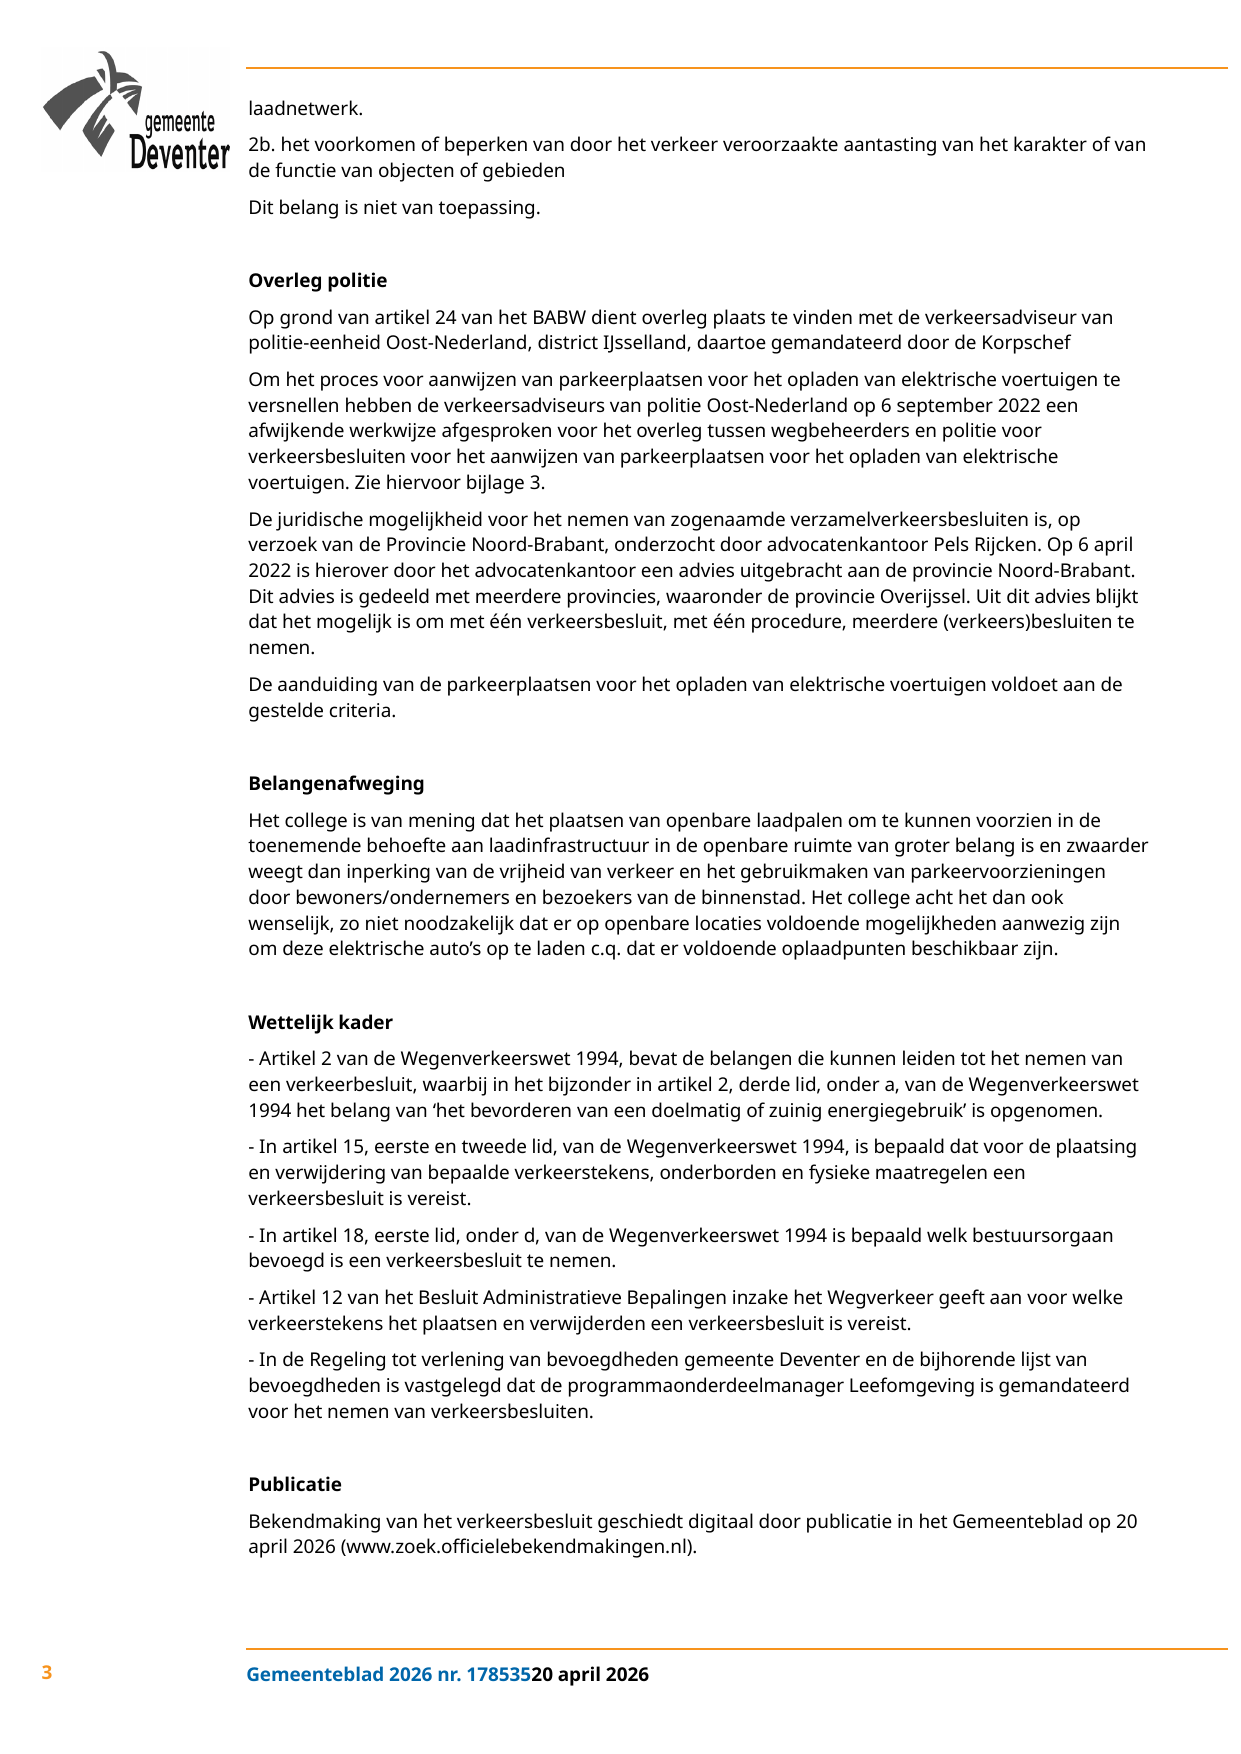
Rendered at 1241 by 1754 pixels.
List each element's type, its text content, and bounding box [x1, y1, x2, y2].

text - In artikel 15, eerste en tweede lid, van de Wegenverkeerswet 1994, is bepaald dat voor de plaatsing en verwijdering van bepaalde verkeerstekens, onderborden en fysieke maatregelen een verkeersbesluit is vereist. [248, 1134, 1152, 1211]
text Belangenafweging [248, 770, 1152, 796]
text Dit belang is niet van toepassing. [248, 194, 1152, 219]
text De juridische mogelijkheid voor het nemen van zogenaamde verzamelverkeersbesluiten is, op verzoek van de Provincie Noord-Brabant, onderzocht door advocatenkantoor Pels Rijcken. Op 6 april 2022 is hierover door het advocatenkantoor een advies uitgebracht aan de provincie Noord-Brabant. Dit advies is gedeeld met meerdere provincies, waaronder de provincie Overijssel. Uit dit advies blijkt dat het mogelijk is om met één verkeersbesluit, met één procedure, meerdere (verkeers)besluiten te nemen. [248, 506, 1152, 660]
text - Artikel 2 van de Wegenverkeerswet 1994, bevat de belangen die kunnen leiden tot het nemen van een verkeerbesluit, waarbij in het bijzonder in artikel 2, derde lid, onder a, van de Wegenverkeerswet 1994 het belang van ‘het bevorderen van een doelmatig of zuinig energiegebruik’ is opgenomen. [248, 1046, 1152, 1123]
text 2b. het voorkomen of beperken van door het verkeer veroorzaakte aantasting van het karakter of van de functie van objecten of gebieden [248, 131, 1152, 183]
text Bekendmaking van het verkeersbesluit geschiedt digitaal door publicatie in het Gemeenteblad op 20 april 2026 (www.zoek.officielebekendmakingen.nl). [248, 1508, 1152, 1559]
text - In de Regeling tot verlening van bevoegdheden gemeente Deventer en de bijhorende lijst van bevoegdheden is vastgelegd dat de programmaonderdeelmanager Leefomgeving is gemandateerd voor het nemen van verkeersbesluiten. [248, 1347, 1152, 1424]
text Op grond van artikel 24 van het BABW dient overleg plaats te vinden met de verkeersadviseur van politie-eenheid Oost-Nederland, district IJsselland, daartoe gemandateerd door de Korpschef [248, 304, 1152, 355]
picture [41, 47, 231, 172]
text Om het proces voor aanwijzen van parkeerplaatsen voor het opladen van elektrische voertuigen te versnellen hebben de verkeersadviseurs van politie Oost-Nederland op 6 september 2022 een afwijkende werkwijze afgesproken voor het overleg tussen wegbeheerders en politie voor verkeersbesluiten voor het aanwijzen van parkeerplaatsen voor het opladen van elektrische voertuigen. Zie hiervoor bijlage 3. [248, 366, 1152, 495]
text - In artikel 18, eerste lid, onder d, van de Wegenverkeerswet 1994 is bepaald welk bestuursorgaan bevoegd is een verkeersbesluit te nemen. [248, 1222, 1152, 1273]
text Wettelijk kader [248, 1009, 1152, 1034]
text Overleg politie [248, 267, 1152, 293]
text Publicatie [248, 1471, 1152, 1497]
text laadnetwerk. [248, 95, 1152, 121]
text - Artikel 12 van het Besluit Administratieve Bepalingen inzake het Wegverkeer geeft aan voor welke verkeerstekens het plaatsen en verwijderden een verkeersbesluit is vereist. [248, 1284, 1152, 1336]
text Het college is van mening dat het plaatsen van openbare laadpalen om te kunnen voorzien in de toenemende behoefte aan laadinfrastructuur in de openbare ruimte van groter belang is en zwaarder weegt dan inperking van de vrijheid van verkeer en het gebruikmaken van parkeervoorzieningen door bewoners/ondernemers en bezoekers van de binnenstad. Het college acht het dan ook wenselijk, zo niet noodzakelijk dat er op openbare locaties voldoende mogelijkheden aanwezig zijn om deze elektrische auto’s op te laden c.q. dat er voldoende oplaadpunten beschikbaar zijn. [248, 807, 1152, 961]
text De aanduiding van de parkeerplaatsen voor het opladen van elektrische voertuigen voldoet aan de gestelde criteria. [248, 671, 1152, 723]
